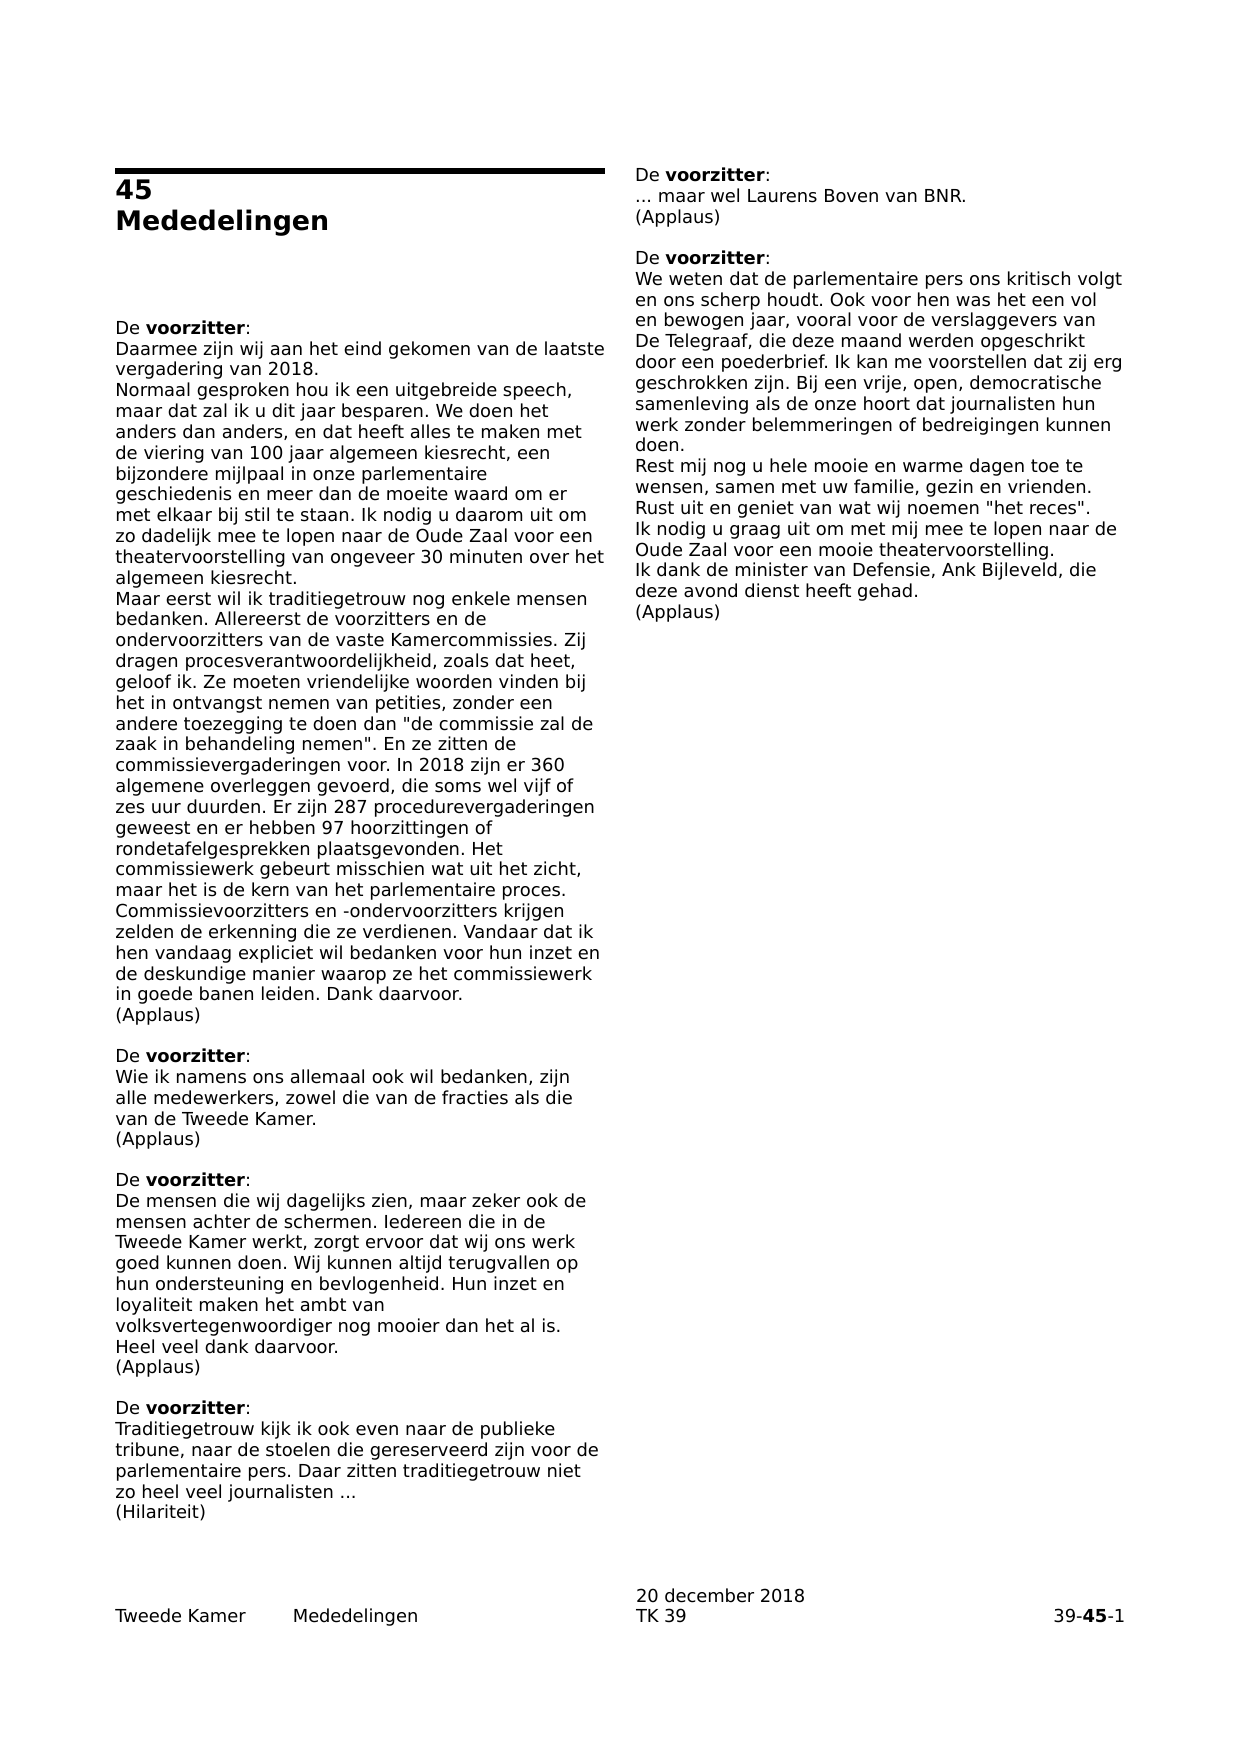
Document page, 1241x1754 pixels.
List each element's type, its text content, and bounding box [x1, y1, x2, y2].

text (Applaus) [115, 1357, 605, 1378]
text Traditiegetrouw kijk ik ook even naar de publieke tribune, naar de stoelen die gereserveerd zijn voor de parlementaire pers. Daar zitten traditiegetrouw niet zo heel veel journalisten ... [115, 1419, 605, 1502]
text ... maar wel Laurens Boven van BNR. [635, 186, 1125, 207]
text De voorzitter: [115, 1170, 605, 1191]
text De voorzitter: [115, 1398, 605, 1419]
text Rest mij nog u hele mooie en warme dagen toe te wensen, samen met uw familie, gezin en vrienden. Rust uit en geniet van wat wij noemen "het reces". [635, 456, 1125, 518]
text (Applaus) [635, 207, 1125, 228]
text Normaal gesproken hou ik een uitgebreide speech, maar dat zal ik u dit jaar besparen. We doen het anders dan anders, en dat heeft alles te maken met de viering van 100 jaar algemeen kiesrecht, een bijzondere mijlpaal in onze parlementaire geschiedenis en meer dan de moeite waard om er met elkaar bij stil te staan. Ik nodig u daarom uit om zo dadelijk mee te lopen naar de Oude Zaal voor een theatervoorstelling van ongeveer 30 minuten over het algemeen kiesrecht. [115, 380, 605, 588]
text De voorzitter: [635, 165, 1125, 186]
text Daarmee zijn wij aan het eind gekomen van de laatste vergadering van 2018. [115, 338, 605, 380]
text (Applaus) [635, 602, 1125, 623]
text (Applaus) [115, 1005, 605, 1026]
text We weten dat de parlementaire pers ons kritisch volgt en ons scherp houdt. Ook voor hen was het een vol en bewogen jaar, vooral voor de verslaggevers van De Telegraaf, die deze maand werden opgeschrikt door een poederbrief. Ik kan me voorstellen dat zij erg geschrokken zijn. Bij een vrije, open, democratische samenleving als de onze hoort dat journalisten hun werk zonder belemmeringen of bedreigingen kunnen doen. [635, 268, 1125, 456]
text (Hilariteit) [115, 1502, 605, 1523]
text (Applaus) [115, 1129, 605, 1150]
text De voorzitter: [635, 248, 1125, 268]
text Wie ik namens ons allemaal ook wil bedanken, zijn alle medewerkers, zowel die van de fracties als die van de Tweede Kamer. [115, 1067, 605, 1129]
text Ik dank de minister van Defensie, Ank Bijleveld, die deze avond dienst heeft gehad. [635, 560, 1125, 602]
text De voorzitter: [115, 1046, 605, 1067]
text De mensen die wij dagelijks zien, maar zeker ook de mensen achter de schermen. Iedereen die in de Tweede Kamer werkt, zorgt ervoor dat wij ons werk goed kunnen doen. Wij kunnen altijd terugvallen op hun ondersteuning en bevlogenheid. Hun inzet en loyaliteit maken het ambt van volksvertegenwoordiger nog mooier dan het al is. Heel veel dank daarvoor. [115, 1191, 605, 1357]
text Maar eerst wil ik traditiegetrouw nog enkele mensen bedanken. Allereerst de voorzitters en de ondervoorzitters van de vaste Kamercommissies. Zij dragen procesverantwoordelijkheid, zoals dat heet, geloof ik. Ze moeten vriendelijke woorden vinden bij het in ontvangst nemen van petities, zonder een andere toezegging te doen dan "de commissie zal de zaak in behandeling nemen". En ze zitten de commissievergaderingen voor. In 2018 zijn er 360 algemene overleggen gevoerd, die soms wel vijf of zes uur duurden. Er zijn 287 procedurevergaderingen geweest en er hebben 97 hoorzittingen of rondetafelgesprekken plaatsgevonden. Het commissiewerk gebeurt misschien wat uit het zicht, maar het is de kern van het parlementaire proces. Commissievoorzitters en -ondervoorzitters krijgen zelden de erkenning die ze verdienen. Vandaar dat ik hen vandaag expliciet wil bedanken voor hun inzet en de deskundige manier waarop ze het commissiewerk in goede banen leiden. Dank daarvoor. [115, 588, 605, 1005]
title 45 Mededelingen [115, 174, 605, 237]
text Ik nodig u graag uit om met mij mee te lopen naar de Oude Zaal voor een mooie theatervoorstelling. [635, 518, 1125, 560]
text De voorzitter: [115, 318, 605, 338]
